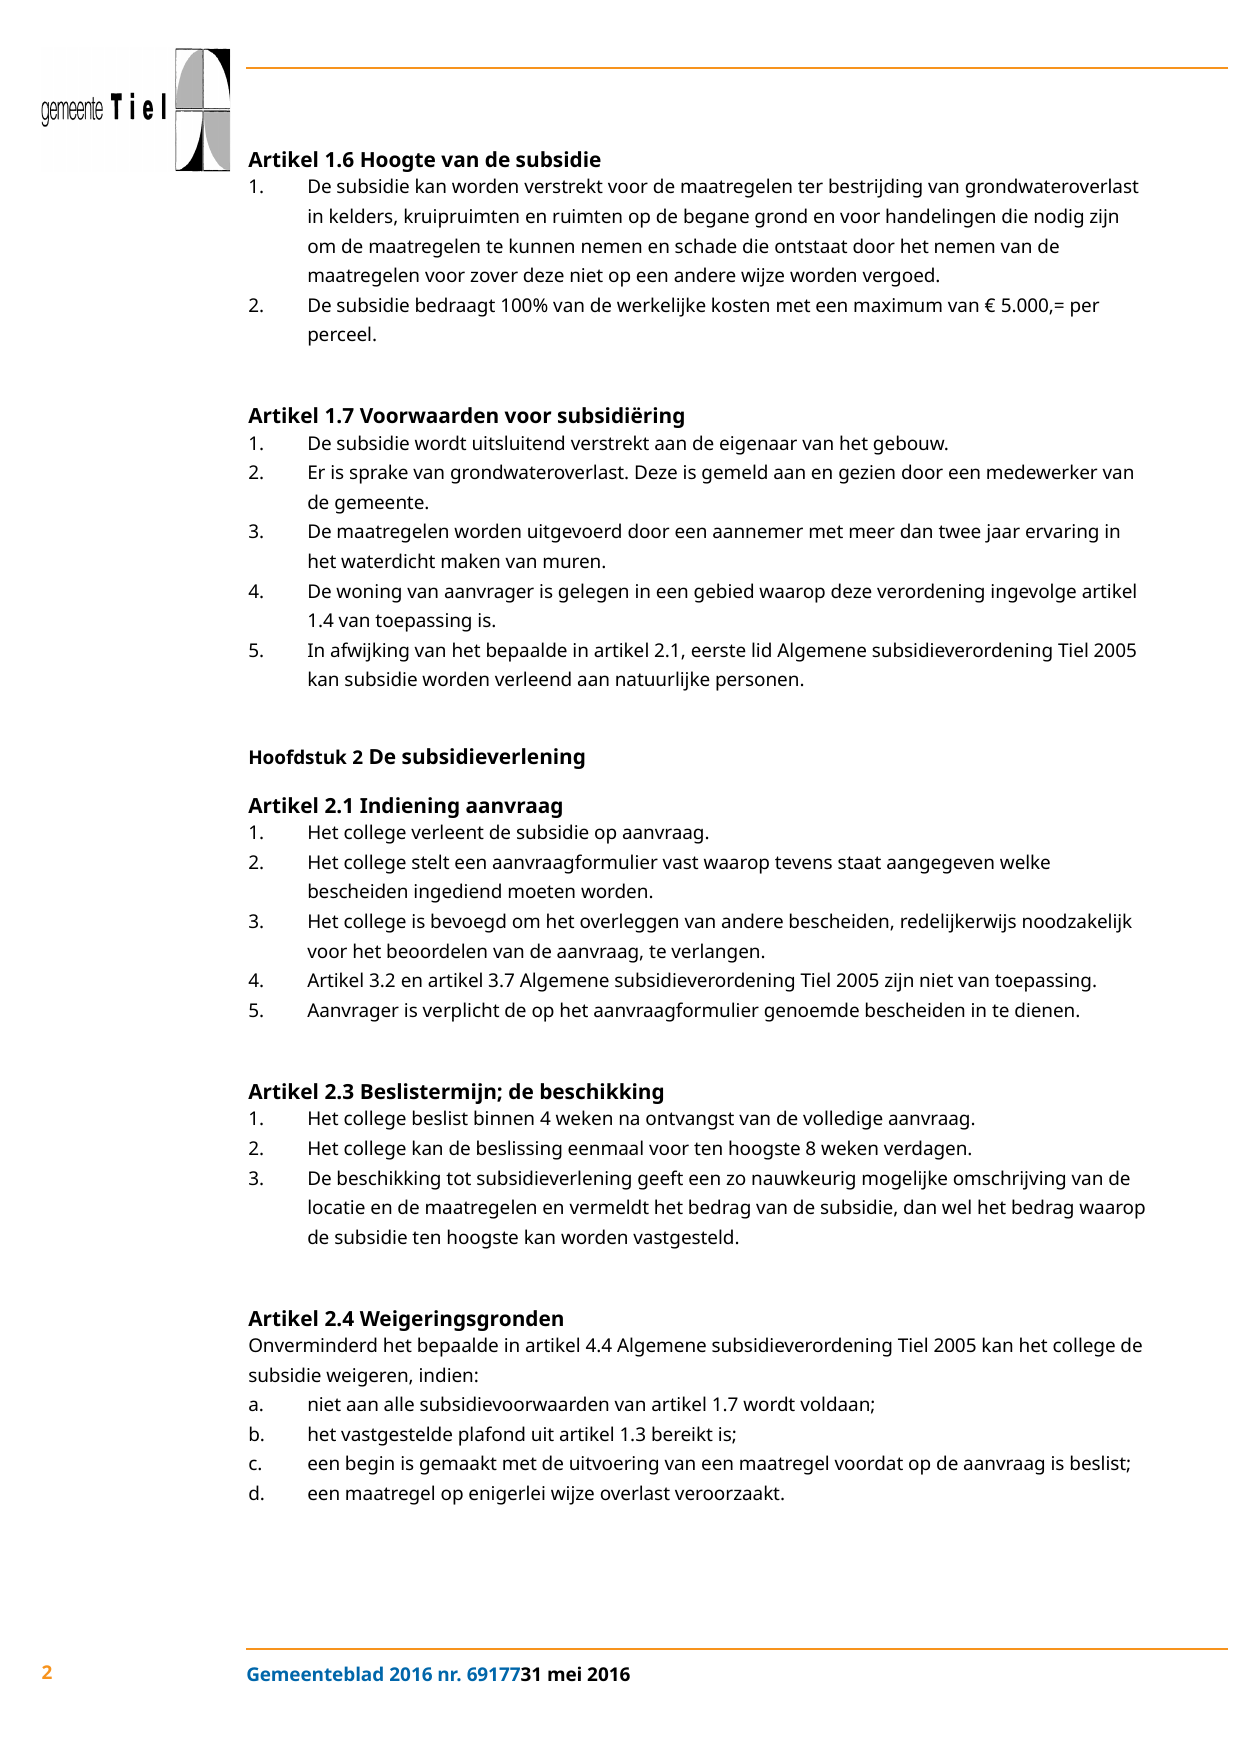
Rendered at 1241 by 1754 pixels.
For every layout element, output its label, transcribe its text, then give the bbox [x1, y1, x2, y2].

list In afwijking van het bepaalde in artikel 2.1, eerste lid Algemene subsidieverordening Tiel 2005 kan subsidie worden verleend aan natuurlijke personen. [248, 637, 1152, 692]
list De subsidie bedraagt 100% van de werkelijke kosten met een maximum van € 5.000,= per perceel. [248, 292, 1152, 347]
list Artikel 3.2 en artikel 3.7 Algemene subsidieverordening Tiel 2005 zijn niet van toepassing. [248, 967, 1152, 993]
list een begin is gemaakt met de uitvoering van een maatregel voordat op de aanvraag is beslist; [248, 1451, 1152, 1476]
list het vastgestelde plafond uit artikel 1.3 bereikt is; [248, 1421, 1152, 1447]
picture [41, 47, 231, 172]
text Artikel 1.6 Hoogte van de subsidie [248, 145, 1152, 174]
text Artikel 1.7 Voorwaarden voor subsidiëring [248, 402, 1152, 430]
text Artikel 2.3 Beslistermijn; de beschikking [248, 1077, 1152, 1106]
text Hoofdstuk 2 De subsidieverlening [248, 742, 1152, 770]
list niet aan alle subsidievoorwaarden van artikel 1.7 wordt voldaan; [248, 1391, 1152, 1417]
list De beschikking tot subsidieverlening geeft een zo nauwkeurig mogelijke omschrijving van de locatie en de maatregelen en vermeldt het bedrag van de subsidie, dan wel het bedrag waarop de subsidie ten hoogste kan worden vastgesteld. [248, 1165, 1152, 1249]
list Het college is bevoegd om het overleggen van andere bescheiden, redelijkerwijs noodzakelijk voor het beoordelen van de aanvraag, te verlangen. [248, 908, 1152, 964]
list Het college verleent de subsidie op aanvraag. [248, 819, 1152, 845]
list De subsidie wordt uitsluitend verstrekt aan de eigenaar van het gebouw. [248, 430, 1152, 456]
list Er is sprake van grondwateroverlast. Deze is gemeld aan en gezien door een medewerker van de gemeente. [248, 459, 1152, 515]
list Aanvrager is verplicht de op het aanvraagformulier genoemde bescheiden in te dienen. [248, 997, 1152, 1023]
list De maatregelen worden uitgevoerd door een aannemer met meer dan twee jaar ervaring in het waterdicht maken van muren. [248, 519, 1152, 574]
list Het college kan de beslissing eenmaal voor ten hoogste 8 weken verdagen. [248, 1135, 1152, 1161]
list een maatregel op enigerlei wijze overlast veroorzaakt. [248, 1480, 1152, 1506]
list Het college stelt een aanvraagformulier vast waarop tevens staat aangegeven welke bescheiden ingediend moeten worden. [248, 849, 1152, 904]
list Het college beslist binnen 4 weken na ontvangst van de volledige aanvraag. [248, 1106, 1152, 1131]
text Artikel 2.4 Weigeringsgronden [248, 1304, 1152, 1332]
text Artikel 2.1 Indiening aanvraag [248, 791, 1152, 819]
list De woning van aanvrager is gelegen in een gebied waarop deze verordening ingevolge artikel 1.4 van toepassing is. [248, 578, 1152, 633]
list De subsidie kan worden verstrekt voor de maatregelen ter bestrijding van grondwateroverlast in kelders, kruipruimten en ruimten op de begane grond en voor handelingen die nodig zijn om de maatregelen te kunnen nemen en schade die ontstaat door het nemen van de maatregelen voor zover deze niet op een andere wijze worden vergoed. [248, 174, 1152, 288]
text Onverminderd het bepaalde in artikel 4.4 Algemene subsidieverordening Tiel 2005 kan het college de subsidie weigeren, indien: [248, 1332, 1152, 1388]
